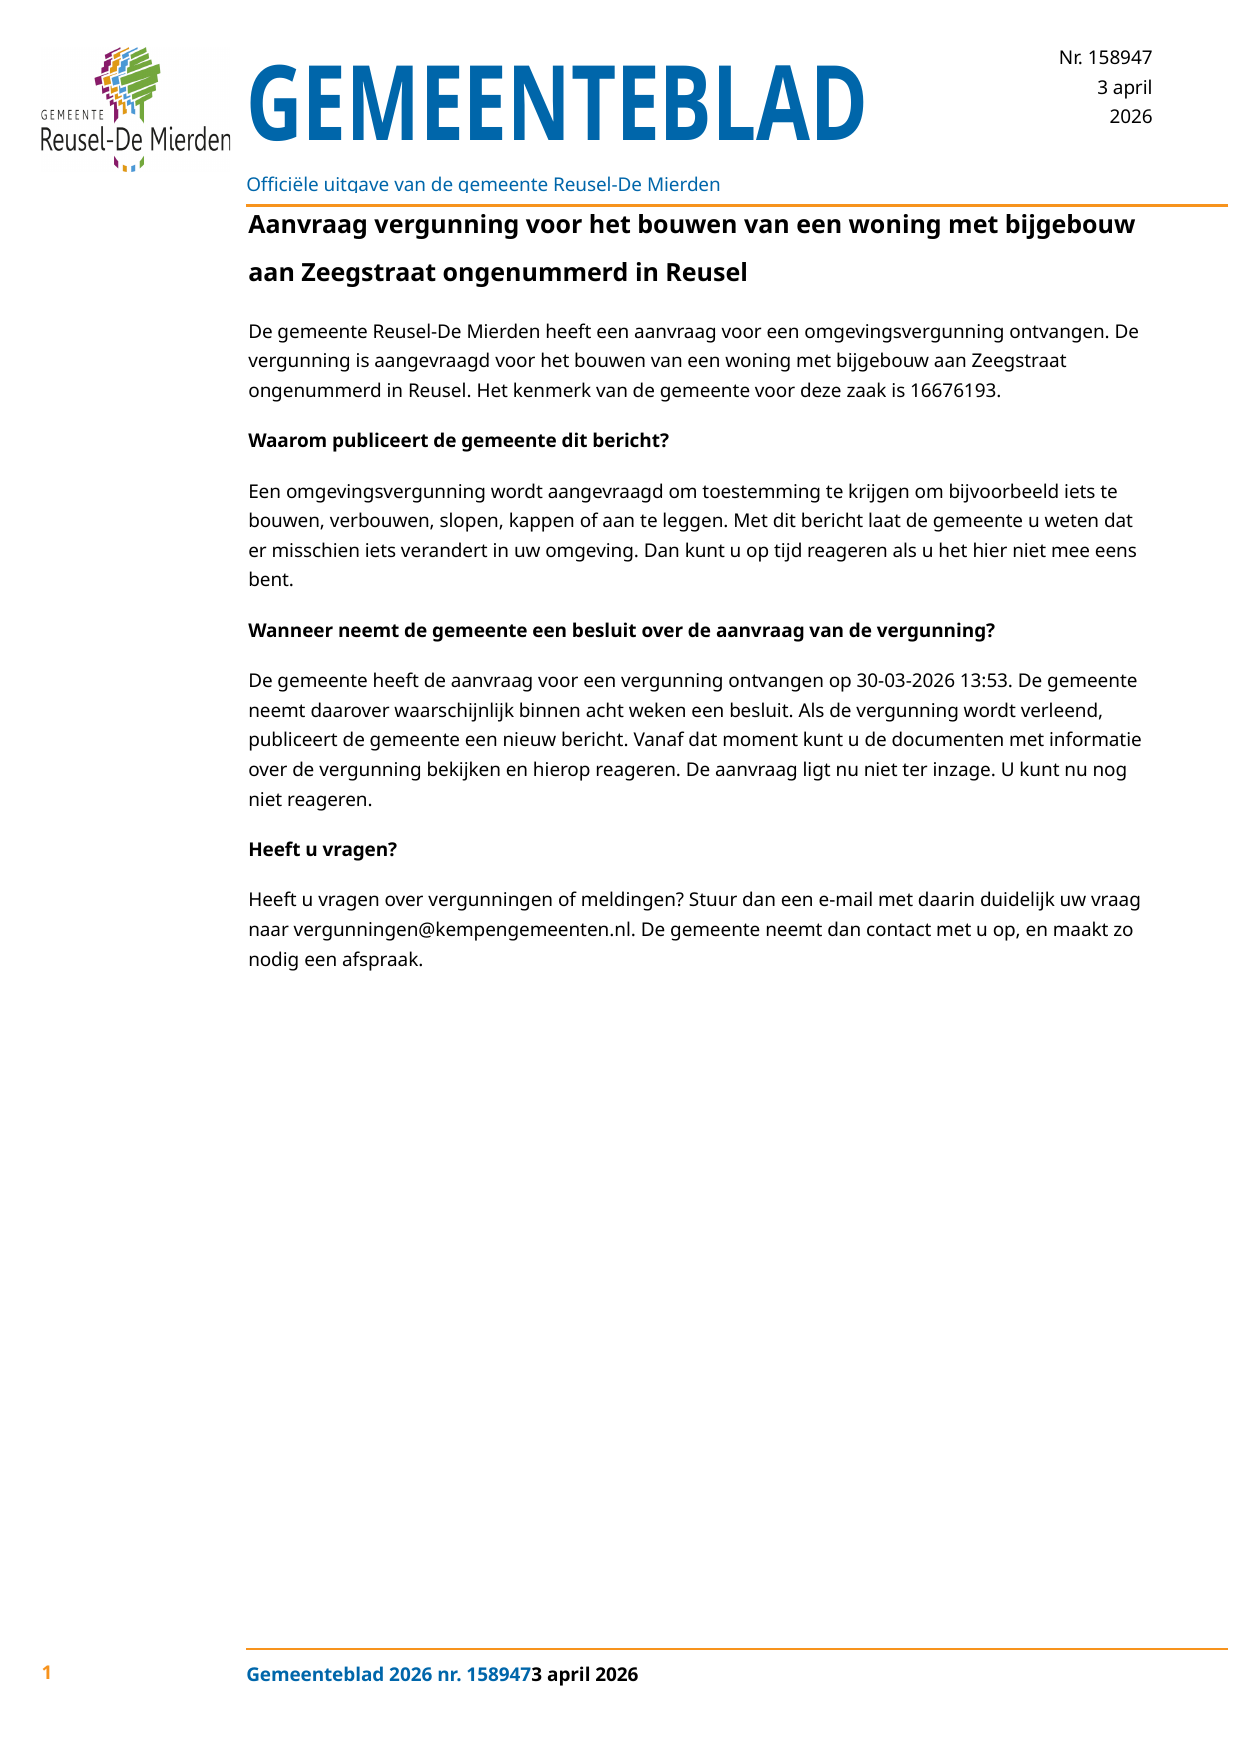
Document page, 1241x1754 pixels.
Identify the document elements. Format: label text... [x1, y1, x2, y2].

text Een omgevingsvergunning wordt aangevraagd om toestemming te krijgen om bijvoorbeeld iets te bouwen, verbouwen, slopen, kappen of aan te leggen. Met dit bericht laat de gemeente u weten dat er misschien iets verandert in uw omgeving. Dan kunt u op tijd reageren als u het hier niet mee eens bent. [248, 478, 1152, 592]
text Heeft u vragen over vergunningen of meldingen? Stuur dan een e-mail met daarin duidelijk uw vraag naar vergunningen@kempengemeenten.nl. De gemeente neemt dan contact met u op, en maakt zo nodig een afspraak. [248, 887, 1152, 972]
picture [41, 47, 231, 172]
text De gemeente heeft de aanvraag voor een vergunning ontvangen op 30-03-2026 13:53. De gemeente neemt daarover waarschijnlijk binnen acht weken een besluit. Als de vergunning wordt verleend, publiceert de gemeente een nieuw bericht. Vanaf dat moment kunt u de documenten met informatie over de vergunning bekijken en hierop reageren. De aanvraag ligt nu niet ter inzage. U kunt nu nog niet reageren. [248, 667, 1152, 812]
text Aanvraag vergunning voor het bouwen van een woning met bijgebouw aan Zeegstraat ongenummerd in Reusel [248, 207, 1152, 288]
text De gemeente Reusel-De Mierden heeft een aanvraag voor een omgevingsvergunning ontvangen. De vergunning is aangevraagd voor het bouwen van een woning met bijgebouw aan Zeegstraat ongenummerd in Reusel. Het kenmerk van de gemeente voor deze zaak is 16676193. [248, 318, 1152, 403]
text Heeft u vragen? [248, 836, 1152, 862]
text Waarom publiceert de gemeente dit bericht? [248, 427, 1152, 453]
text Wanneer neemt de gemeente een besluit over de aanvraag van de vergunning? [248, 617, 1152, 643]
